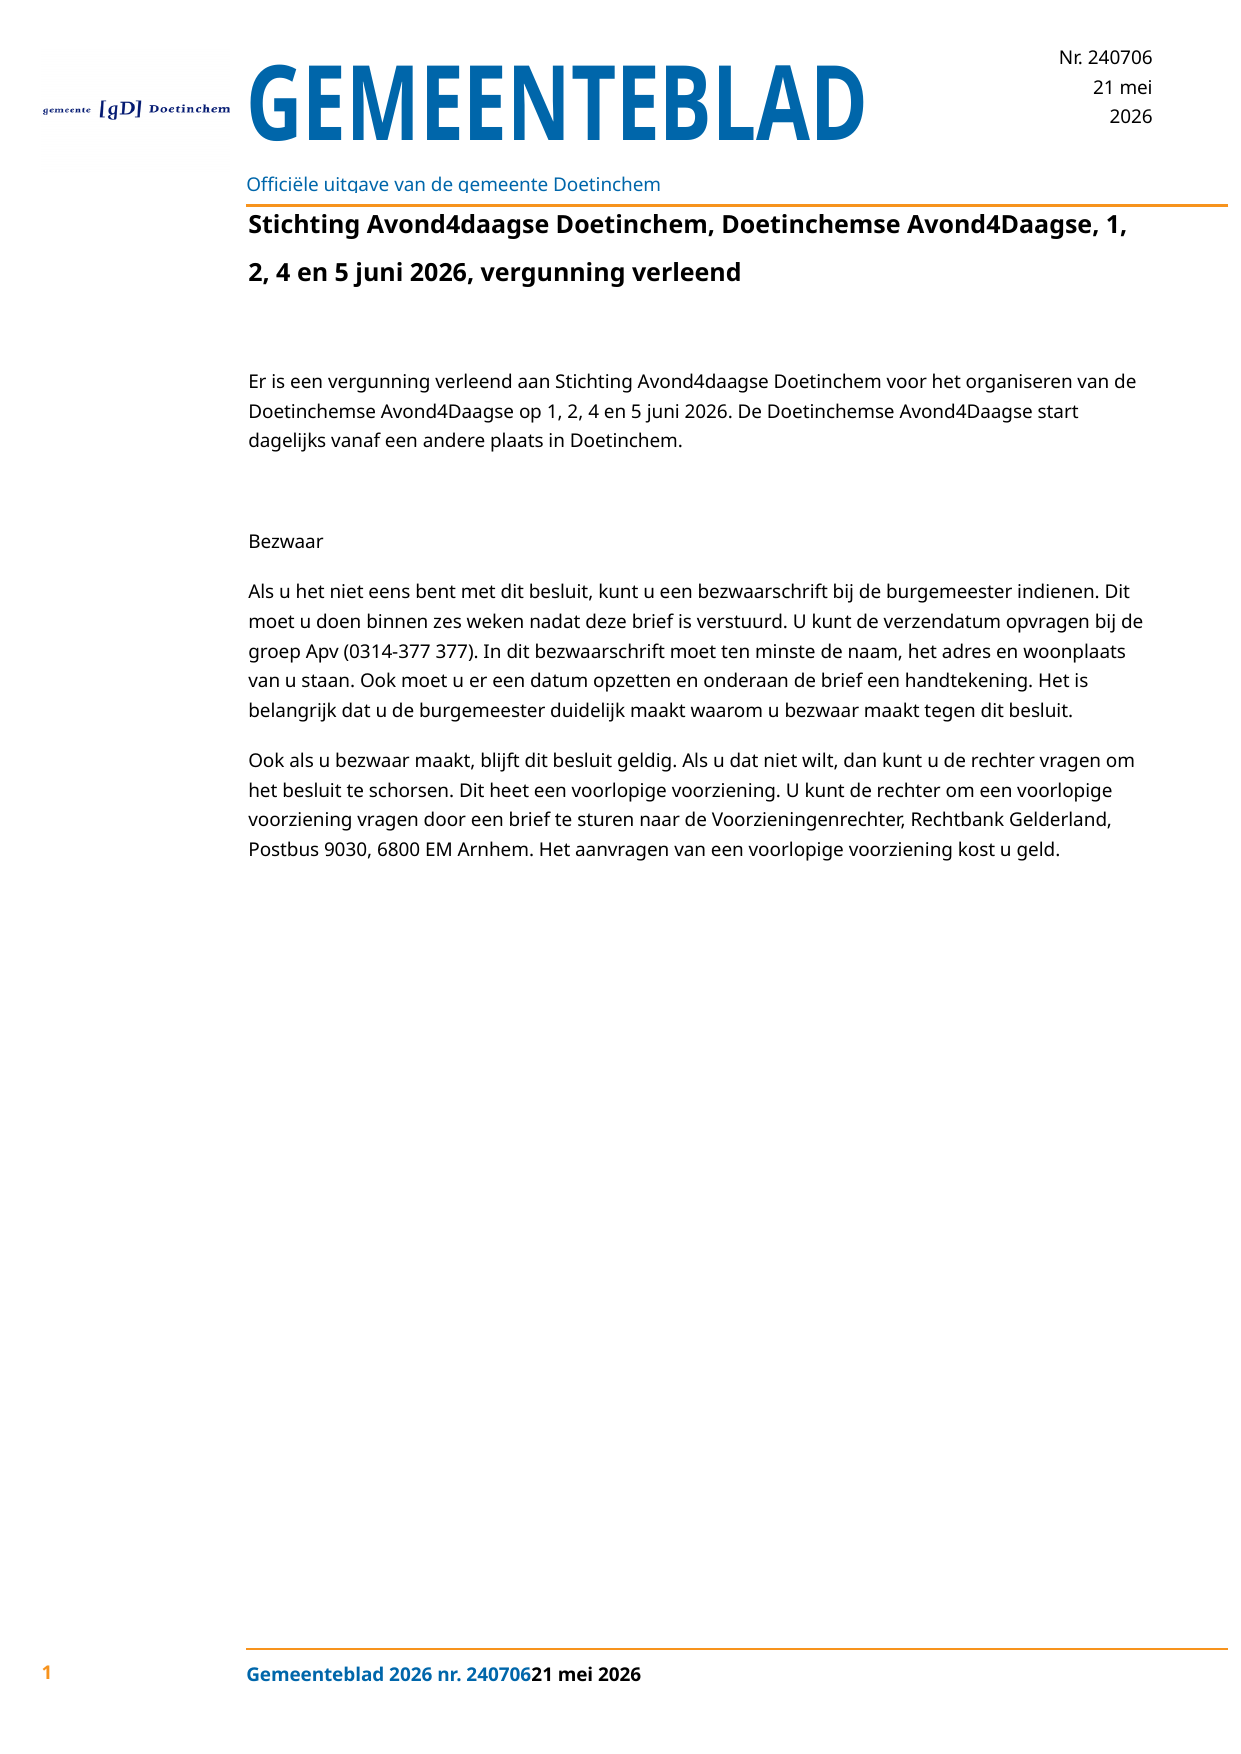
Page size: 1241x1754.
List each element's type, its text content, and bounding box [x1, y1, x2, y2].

text Als u het niet eens bent met dit besluit, kunt u een bezwaarschrift bij de burgemeester indienen. Dit moet u doen binnen zes weken nadat deze brief is verstuurd. U kunt de verzendatum opvragen bij de groep Apv (0314-377 377). In dit bezwaarschrift moet ten minste de naam, het adres en woonplaats van u staan. Ook moet u er een datum opzetten en onderaan de brief een handtekening. Het is belangrijk dat u de burgemeester duidelijk maakt waarom u bezwaar maakt tegen dit besluit. [248, 579, 1152, 723]
text Bezwaar [248, 528, 1152, 554]
text Stichting Avond4daagse Doetinchem, Doetinchemse Avond4Daagse, 1, 2, 4 en 5 juni 2026, vergunning verleend [248, 207, 1152, 288]
text Er is een vergunning verleend aan Stichting Avond4daagse Doetinchem voor het organiseren van de Doetinchemse Avond4Daagse op 1, 2, 4 en 5 juni 2026. De Doetinchemse Avond4Daagse start dagelijks vanaf een andere plaats in Doetinchem. [248, 368, 1152, 453]
text Ook als u bezwaar maakt, blijft dit besluit geldig. Als u dat niet wilt, dan kunt u de rechter vragen om het besluit te schorsen. Dit heet een voorlopige voorziening. U kunt de rechter om een voorlopige voorziening vragen door een brief te sturen naar de Voorzieningenrechter, Rechtbank Gelderland, Postbus 9030, 6800 EM Arnhem. Het aanvragen van een voorlopige voorziening kost u geld. [248, 747, 1152, 862]
picture [41, 47, 231, 172]
